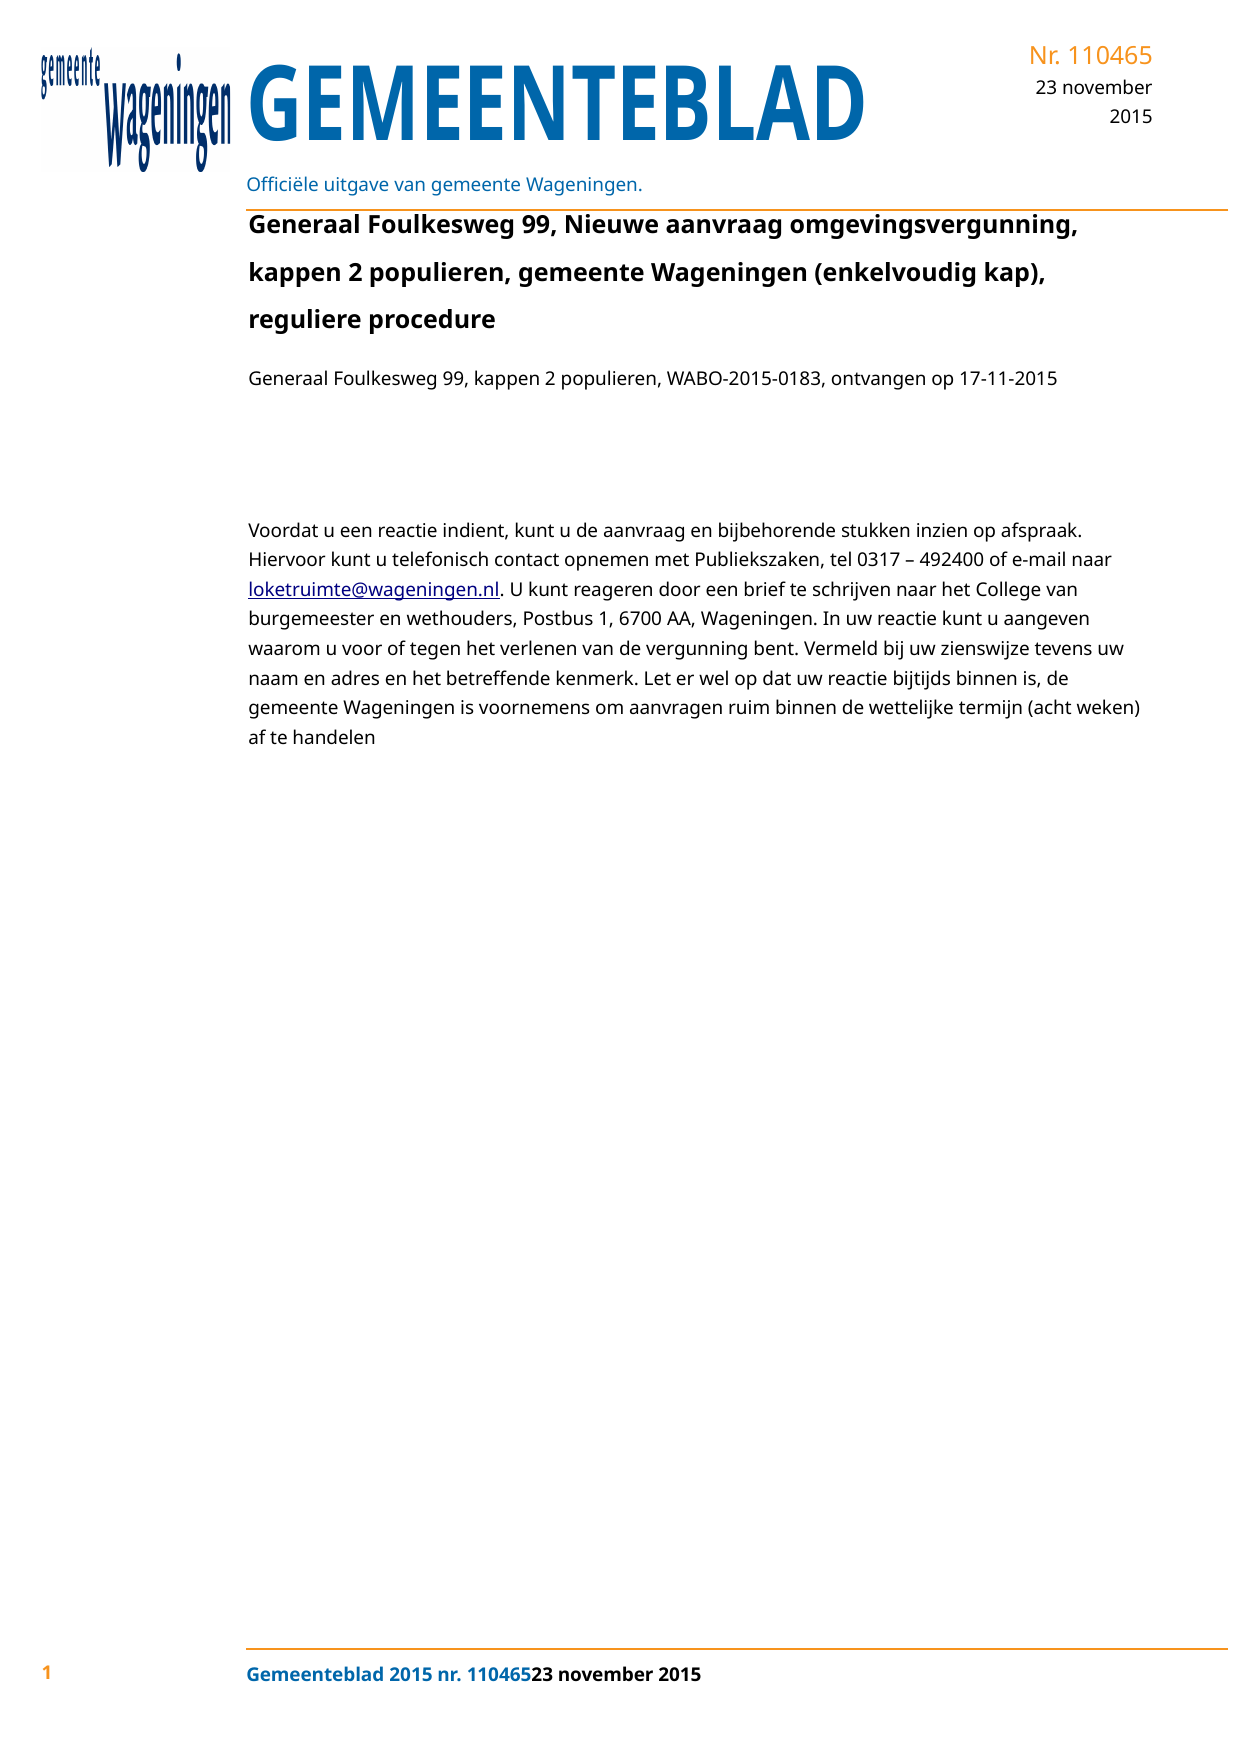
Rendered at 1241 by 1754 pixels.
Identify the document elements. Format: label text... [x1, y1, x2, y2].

text Voordat u een reactie indient, kunt u de aanvraag en bijbehorende stukken inzien op afspraak. Hiervoor kunt u telefonisch contact opnemen met Publiekszaken, tel 0317 – 492400 of e-mail naar loketruimte@wageningen.nl. U kunt reageren door een brief te schrijven naar het College van burgemeester en wethouders, Postbus 1, 6700 AA, Wageningen. In uw reactie kunt u aangeven waarom u voor of tegen het verlenen van de vergunning bent. Vermeld bij uw zienswijze tevens uw naam en adres en het betreffende kenmerk. Let er wel op dat uw reactie bijtijds binnen is, de gemeente Wageningen is voornemens om aanvragen ruim binnen de wettelijke termijn (acht weken) af te handelen [248, 517, 1152, 749]
text Generaal Foulkesweg 99, kappen 2 populieren, WABO-2015-0183, ontvangen op 17-11-2015 [248, 366, 1152, 391]
picture [41, 47, 231, 172]
text Generaal Foulkesweg 99, Nieuwe aanvraag omgevingsvergunning, kappen 2 populieren, gemeente Wageningen (enkelvoudig kap), reguliere procedure [248, 211, 1152, 336]
